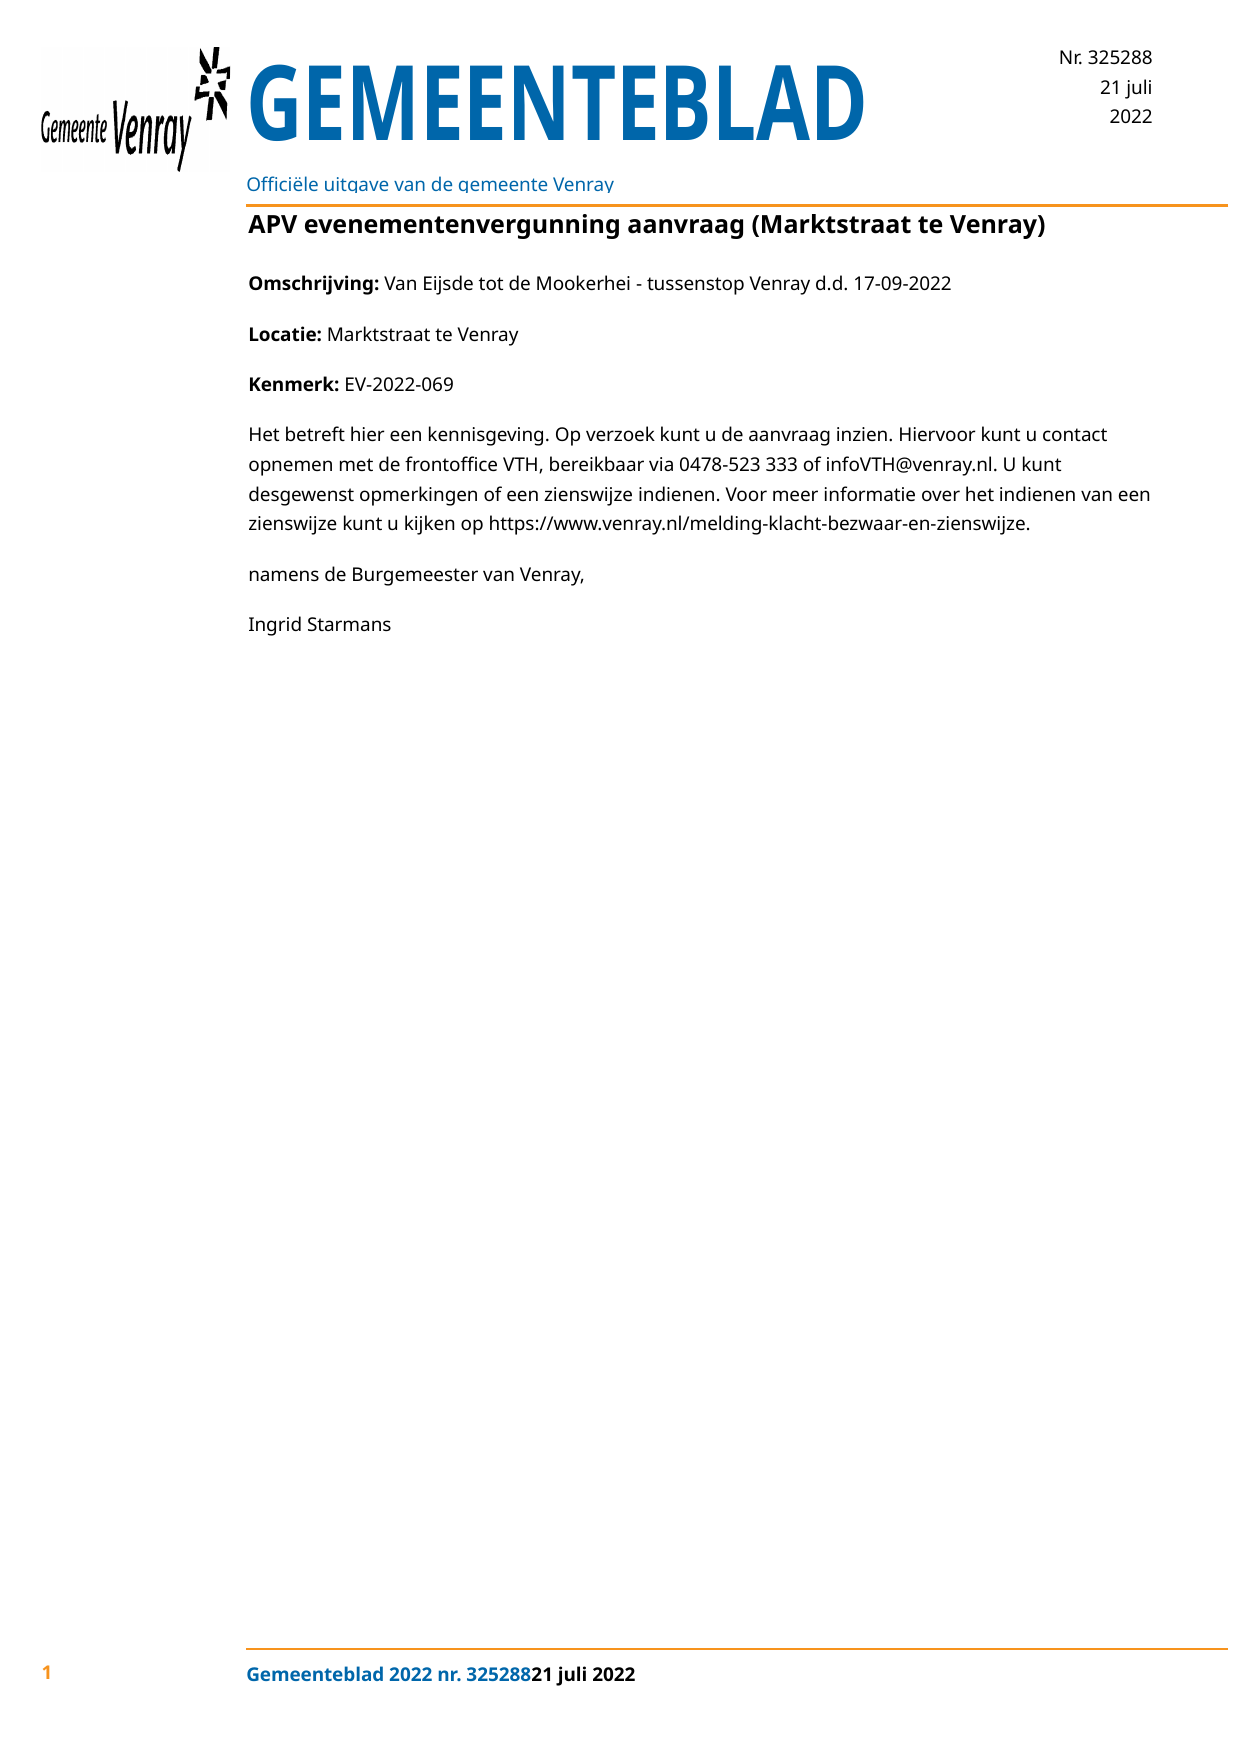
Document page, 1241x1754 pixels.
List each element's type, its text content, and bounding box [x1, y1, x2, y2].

picture [41, 47, 231, 172]
text APV evenementenvergunning aanvraag (Marktstraat te Venray) [248, 207, 1152, 241]
text Locatie: Marktstraat te Venray [248, 321, 1152, 346]
text Ingrid Starmans [248, 611, 1152, 637]
text Het betreft hier een kennisgeving. Op verzoek kunt u de aanvraag inzien. Hiervoor kunt u contact opnemen met de frontoffice VTH, bereikbaar via 0478-523 333 of infoVTH@venray.nl. U kunt desgewenst opmerkingen of een zienswijze indienen. Voor meer informatie over het indienen van een zienswijze kunt u kijken op https://www.venray.nl/melding-klacht-bezwaar-en-zienswijze. [248, 422, 1152, 536]
text namens de Burgemeester van Venray, [248, 561, 1152, 586]
text Kenmerk: EV-2022-069 [248, 371, 1152, 397]
text Omschrijving: Van Eijsde tot de Mookerhei - tussenstop Venray d.d. 17-09-2022 [248, 270, 1152, 296]
